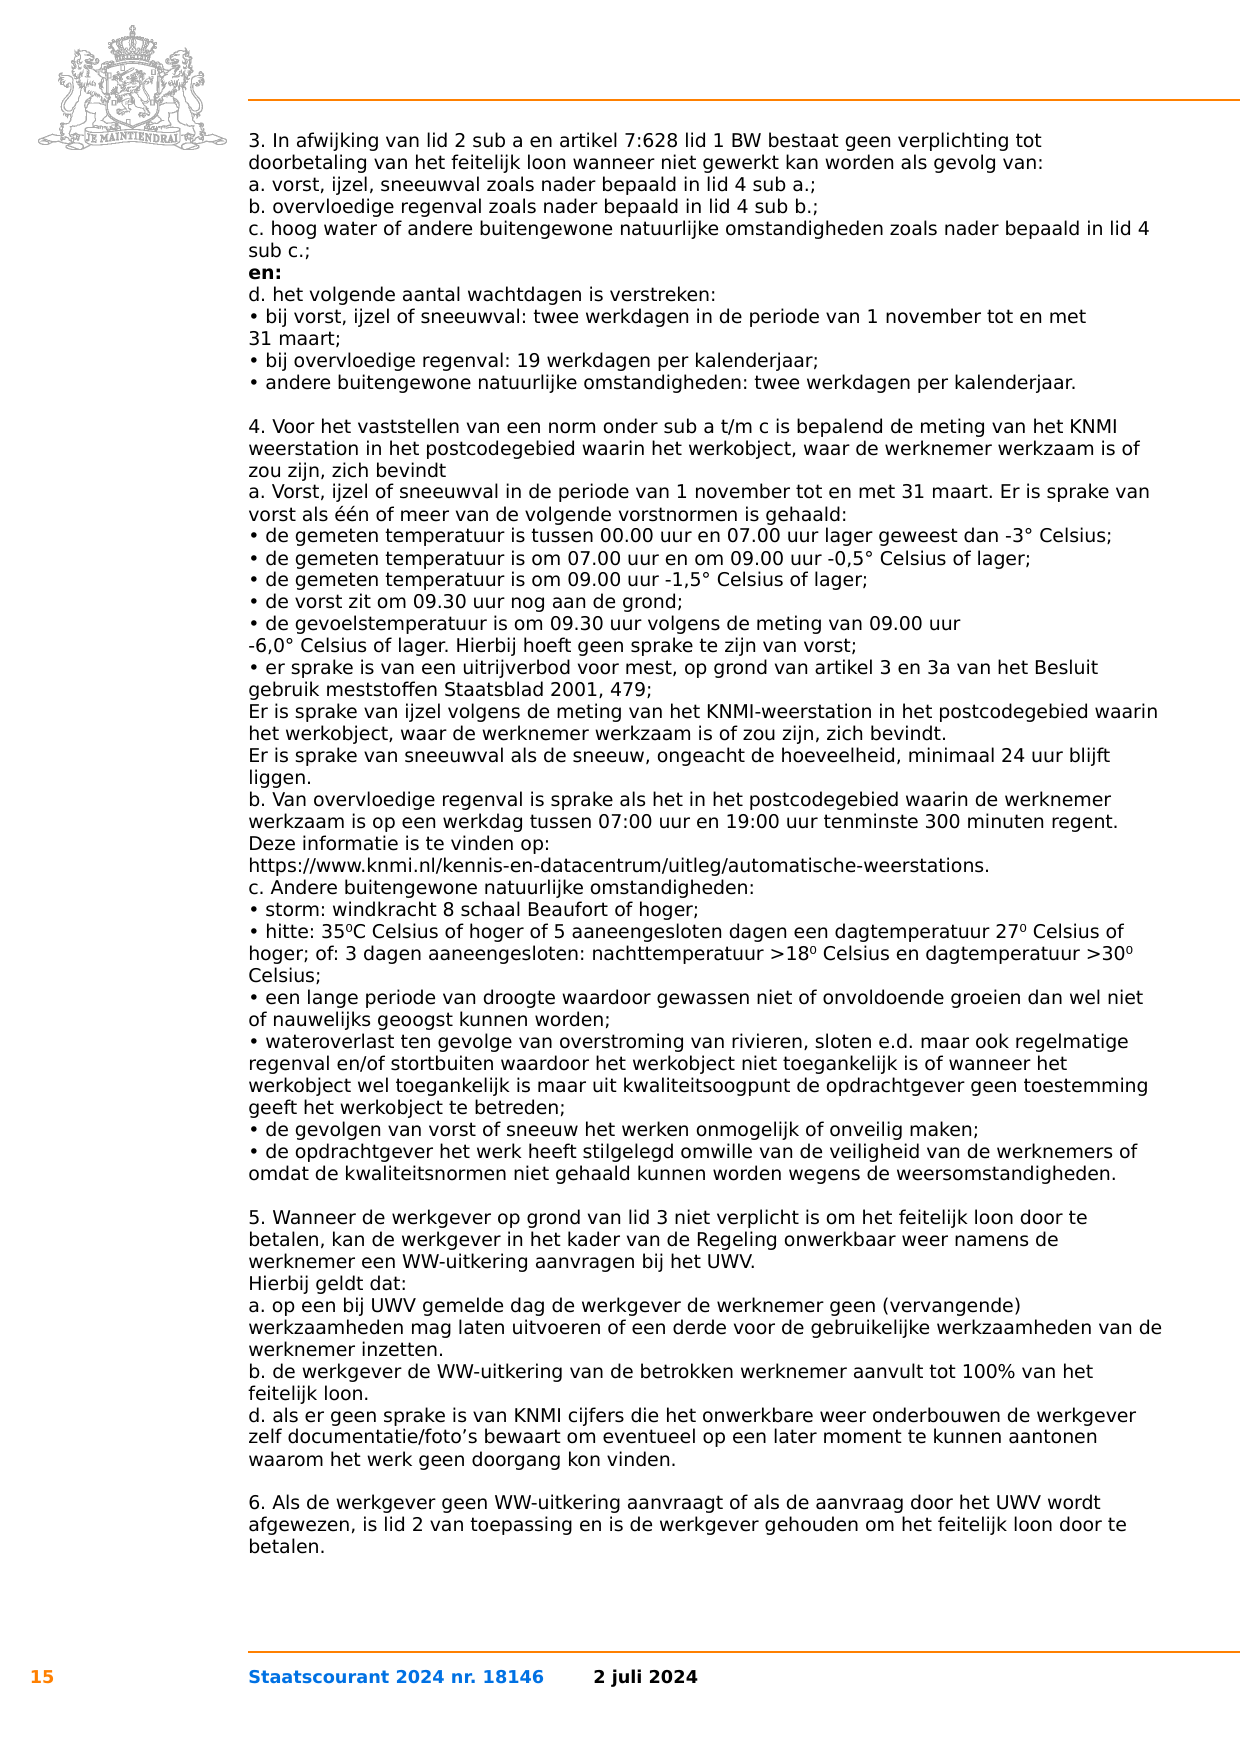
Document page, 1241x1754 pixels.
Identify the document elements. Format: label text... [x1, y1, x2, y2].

text d. als er geen sprake is van KNMI cijfers die het onwerkbare weer onderbouwen de werkgever zelf documentatie/foto’s bewaart om eventueel op een later moment te kunnen aantonen waarom het werk geen doorgang kon vinden. [248, 1404, 1163, 1470]
text • de gevolgen van vorst of sneeuw het werken onmogelijk of onveilig maken; [248, 1119, 1163, 1141]
text Er is sprake van ijzel volgens de meting van het KNMI-weerstation in het postcodegebied waarin het werkobject, waar de werknemer werkzaam is of zou zijn, zich bevindt. [248, 701, 1163, 745]
text c. hoog water of andere buitengewone natuurlijke omstandigheden zoals nader bepaald in lid 4 sub c.; [248, 218, 1163, 262]
text Er is sprake van sneeuwval als de sneeuw, ongeacht de hoeveelheid, minimaal 24 uur blijft liggen. [248, 745, 1163, 789]
text d. het volgende aantal wachtdagen is verstreken: [248, 284, 1163, 306]
text 5. Wanneer de werkgever op grond van lid 3 niet verplicht is om het feitelijk loon door te betalen, kan de werkgever in het kader van de Regeling onwerkbaar weer namens de werknemer een WW-uitkering aanvragen bij het UWV. [248, 1207, 1163, 1273]
text • bij vorst, ijzel of sneeuwval: twee werkdagen in de periode van 1 november tot en met 31 maart; [248, 306, 1163, 350]
text • er sprake is van een uitrijverbod voor mest, op grond van artikel 3 en 3a van het Besluit gebruik meststoffen Staatsblad 2001, 479; [248, 657, 1163, 701]
text • de gemeten temperatuur is om 07.00 uur en om 09.00 uur -0,5° Celsius of lager; [248, 547, 1163, 569]
text • de opdrachtgever het werk heeft stilgelegd omwille van de veiligheid van de werknemers of omdat de kwaliteitsnormen niet gehaald kunnen worden wegens de weersomstandigheden. [248, 1141, 1163, 1185]
text a. op een bij UWV gemelde dag de werkgever de werknemer geen (vervangende) werkzaamheden mag laten uitvoeren of een derde voor de gebruikelijke werkzaamheden van de werknemer inzetten. [248, 1294, 1163, 1361]
text a. vorst, ijzel, sneeuwval zoals nader bepaald in lid 4 sub a.; [248, 174, 1163, 196]
text c. Andere buitengewone natuurlijke omstandigheden: [248, 877, 1163, 899]
text • storm: windkracht 8 schaal Beaufort of hoger; [248, 899, 1163, 921]
text • andere buitengewone natuurlijke omstandigheden: twee werkdagen per kalenderjaar. [248, 372, 1163, 394]
text • de gemeten temperatuur is tussen 00.00 uur en 07.00 uur lager geweest dan -3° Celsius; [248, 525, 1163, 547]
text • bij overvloedige regenval: 19 werkdagen per kalenderjaar; [248, 350, 1163, 372]
text • een lange periode van droogte waardoor gewassen niet of onvoldoende groeien dan wel niet of nauwelijks geoogst kunnen worden; [248, 987, 1163, 1031]
text • de gemeten temperatuur is om 09.00 uur -1,5° Celsius of lager; [248, 569, 1163, 591]
text en: [248, 262, 1163, 284]
text Hierbij geldt dat: [248, 1273, 1163, 1294]
text • hitte: 35⁰C Celsius of hoger of 5 aaneengesloten dagen een dagtemperatuur 27⁰ Celsius of hoger; of: 3 dagen aaneengesloten: nachttemperatuur >18⁰ Celsius en dagtemperatuur >30⁰ Celsius; [248, 921, 1163, 987]
text • de vorst zit om 09.30 uur nog aan de grond; [248, 591, 1163, 613]
text 6. Als de werkgever geen WW-uitkering aanvraagt of als de aanvraag door het UWV wordt afgewezen, is lid 2 van toepassing en is de werkgever gehouden om het feitelijk loon door te betalen. [248, 1492, 1163, 1558]
text • de gevoelstemperatuur is om 09.30 uur volgens de meting van 09.00 uur [248, 613, 1163, 635]
text b. de werkgever de WW-uitkering van de betrokken werknemer aanvult tot 100% van het feitelijk loon. [248, 1361, 1163, 1404]
text 3. In afwijking van lid 2 sub a en artikel 7:628 lid 1 BW bestaat geen verplichting tot doorbetaling van het feitelijk loon wanneer niet gewerkt kan worden als gevolg van: [248, 130, 1163, 174]
text -6,0° Celsius of lager. Hierbij hoeft geen sprake te zijn van vorst; [248, 635, 1163, 657]
text • wateroverlast ten gevolge van overstroming van rivieren, sloten e.d. maar ook regelmatige regenval en/of stortbuiten waardoor het werkobject niet toegankelijk is of wanneer het werkobject wel toegankelijk is maar uit kwaliteitsoogpunt de opdrachtgever geen toestemming geeft het werkobject te betreden; [248, 1031, 1163, 1119]
text a. Vorst, ijzel of sneeuwval in de periode van 1 november tot en met 31 maart. Er is sprake van vorst als één of meer van de volgende vorstnormen is gehaald: [248, 481, 1163, 525]
picture [38, 25, 227, 150]
text b. overvloedige regenval zoals nader bepaald in lid 4 sub b.; [248, 196, 1163, 218]
text 4. Voor het vaststellen van een norm onder sub a t/m c is bepalend de meting van het KNMI weerstation in het postcodegebied waarin het werkobject, waar de werknemer werkzaam is of zou zijn, zich bevindt [248, 416, 1163, 481]
text b. Van overvloedige regenval is sprake als het in het postcodegebied waarin de werknemer werkzaam is op een werkdag tussen 07:00 uur en 19:00 uur tenminste 300 minuten regent. Deze informatie is te vinden op: https://www.knmi.nl/kennis-en-datacentrum/uitleg/automatische-weerstations. [248, 789, 1163, 877]
